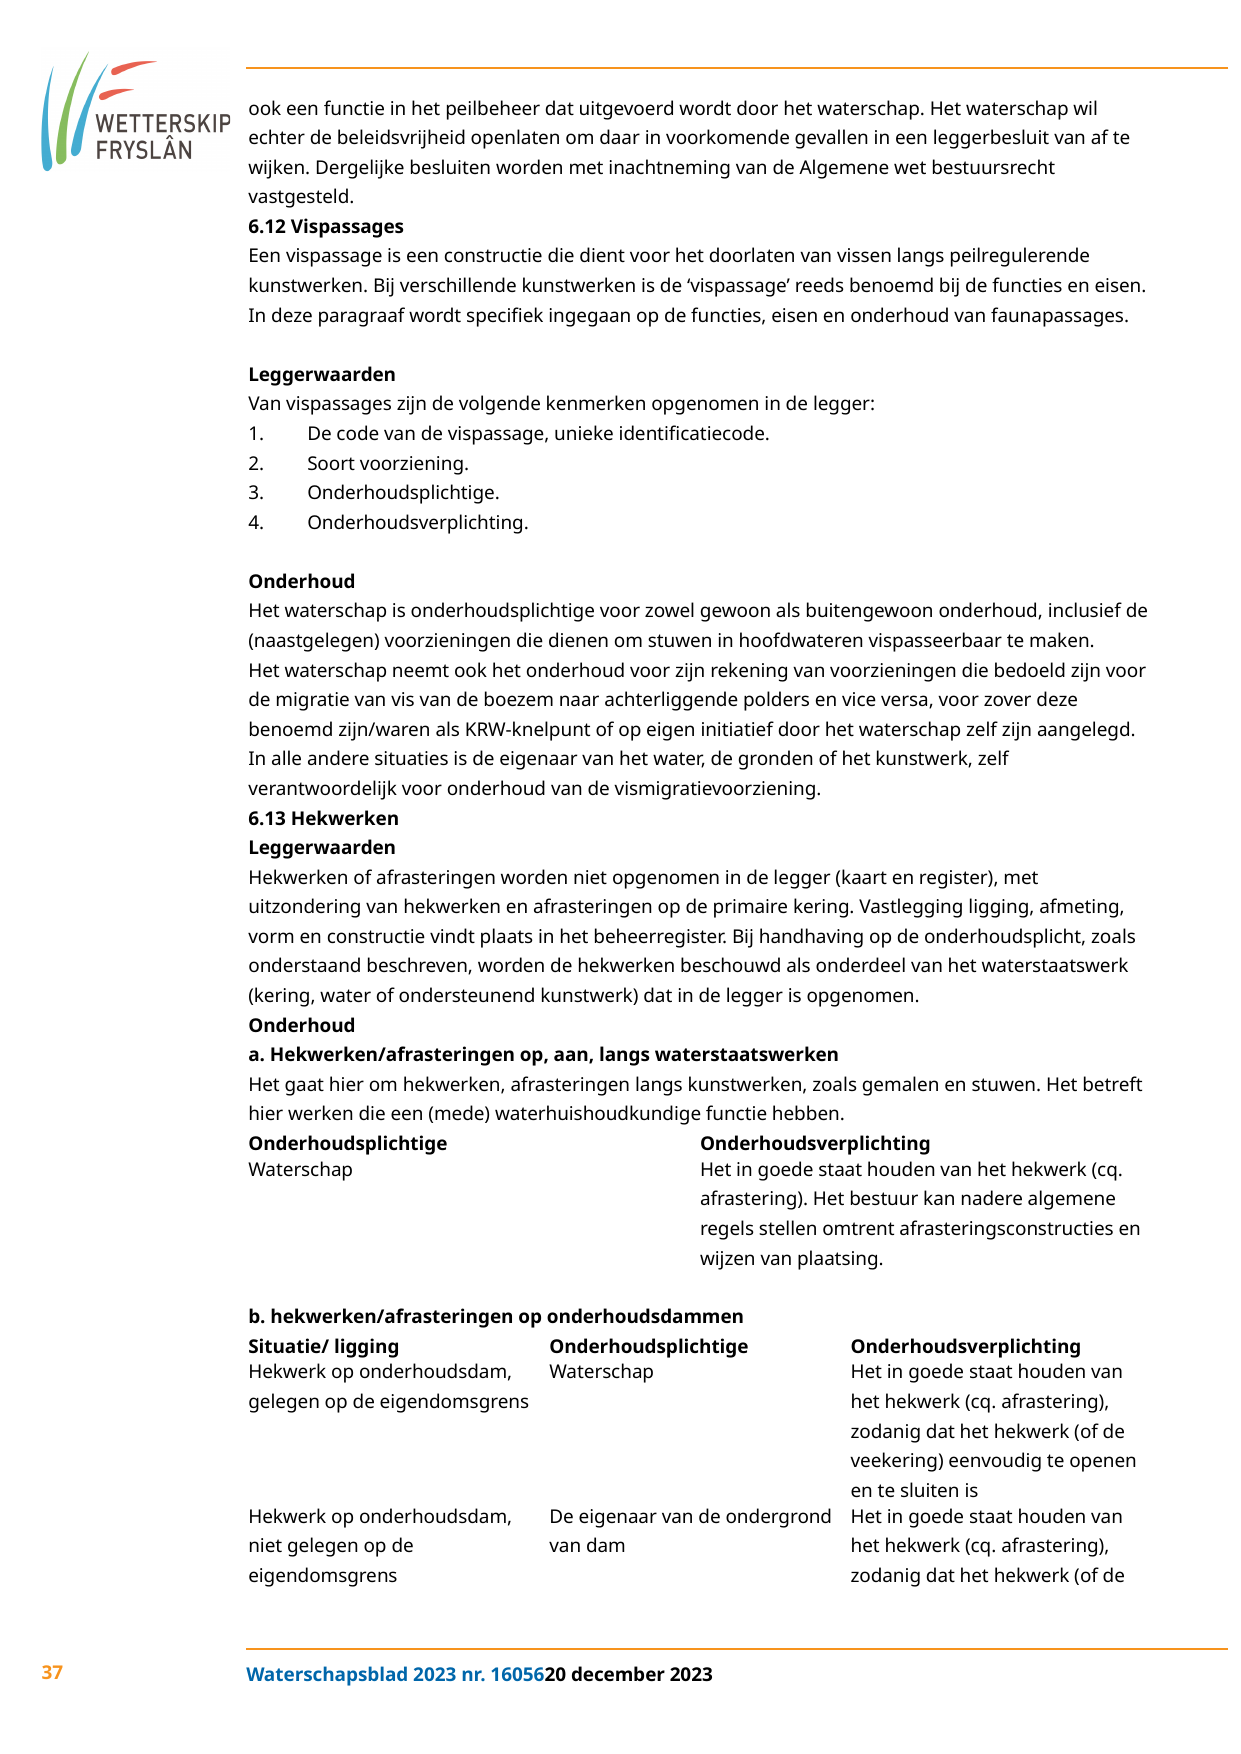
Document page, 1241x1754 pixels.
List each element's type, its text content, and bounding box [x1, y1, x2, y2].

table_cell Waterschap [549, 1359, 850, 1503]
table_header Onderhoudsplichtige [248, 1130, 700, 1156]
text Het gaat hier om hekwerken, afrasteringen langs kunstwerken, zoals gemalen en stuwen. Het betreft hier werken die een (mede) waterhuishoudkundige functie hebben. [248, 1071, 1152, 1126]
text Het waterschap is onderhoudsplichtige voor zowel gewoon als buitengewoon onderhoud, inclusief de (naastgelegen) voorzieningen die dienen om stuwen in hoofdwateren vispasseerbaar te maken. [248, 598, 1152, 653]
text a. Hekwerken/afrasteringen op, aan, langs waterstaatswerken [248, 1041, 1152, 1067]
table_cell Het in goede staat houden van het hekwerk (cq. afrastering), zodanig dat het hekwerk (of de [850, 1503, 1152, 1588]
text 6.12 Vispassages [248, 213, 1152, 239]
table_cell Hekwerk op onderhoudsdam, niet gelegen op de eigendomsgrens [248, 1503, 549, 1588]
table_header Onderhoudsverplichting [700, 1130, 1152, 1156]
list De code van de vispassage, unieke identificatiecode. [248, 420, 1152, 446]
text ook een functie in het peilbeheer dat uitgevoerd wordt door het waterschap. Het waterschap wil echter de beleidsvrijheid openlaten om daar in voorkomende gevallen in een leggerbesluit van af te wijken. Dergelijke besluiten worden met inachtneming van de Algemene wet bestuursrecht vastgesteld. [248, 95, 1152, 209]
table_header Situatie/ ligging [248, 1333, 549, 1359]
table_cell Waterschap [248, 1156, 700, 1271]
table_cell Het in goede staat houden van het hekwerk (cq. afrastering). Het bestuur kan nadere algemene regels stellen omtrent afrasteringsconstructies en wijzen van plaatsing. [700, 1156, 1152, 1271]
table_header Onderhoudsverplichting [850, 1333, 1152, 1359]
list Onderhoudsplichtige. [248, 479, 1152, 505]
text Leggerwaarden [248, 361, 1152, 387]
text Onderhoud [248, 568, 1152, 594]
table_cell De eigenaar van de ondergrond van dam [549, 1503, 850, 1588]
table_cell Het in goede staat houden van het hekwerk (cq. afrastering), zodanig dat het hekwerk (of de veekering) eenvoudig te openen en te sluiten is [850, 1359, 1152, 1503]
picture [41, 47, 231, 172]
text b. hekwerken/afrasteringen op onderhoudsdammen [248, 1303, 1152, 1329]
text Leggerwaarden [248, 834, 1152, 860]
text Van vispassages zijn de volgende kenmerken opgenomen in de legger: [248, 391, 1152, 416]
text Het waterschap neemt ook het onderhoud voor zijn rekening van voorzieningen die bedoeld zijn voor de migratie van vis van de boezem naar achterliggende polders en vice versa, voor zover deze benoemd zijn/waren als KRW-knelpunt of op eigen initiatief door het waterschap zelf zijn aangelegd. In alle andere situaties is de eigenaar van het water, de gronden of het kunstwerk, zelf verantwoordelijk voor onderhoud van de vismigratievoorziening. [248, 657, 1152, 801]
text Hekwerken of afrasteringen worden niet opgenomen in de legger (kaart en register), met uitzondering van hekwerken en afrasteringen op de primaire kering. Vastlegging ligging, afmeting, vorm en constructie vindt plaats in het beheerregister. Bij handhaving op de onderhoudsplicht, zoals onderstaand beschreven, worden de hekwerken beschouwd als onderdeel van het waterstaatswerk (kering, water of ondersteunend kunstwerk) dat in de legger is opgenomen. [248, 864, 1152, 1008]
table_cell Hekwerk op onderhoudsdam, gelegen op de eigendomsgrens [248, 1359, 549, 1503]
text 6.13 Hekwerken [248, 805, 1152, 831]
text Onderhoud [248, 1012, 1152, 1038]
list Onderhoudsverplichting. [248, 509, 1152, 535]
table_header Onderhoudsplichtige [549, 1333, 850, 1359]
list Soort voorziening. [248, 450, 1152, 476]
text Een vispassage is een constructie die dient voor het doorlaten van vissen langs peilregulerende kunstwerken. Bij verschillende kunstwerken is de ‘vispassage’ reeds benoemd bij de functies en eisen. In deze paragraaf wordt specifiek ingegaan op de functies, eisen en onderhoud van faunapassages. [248, 243, 1152, 328]
